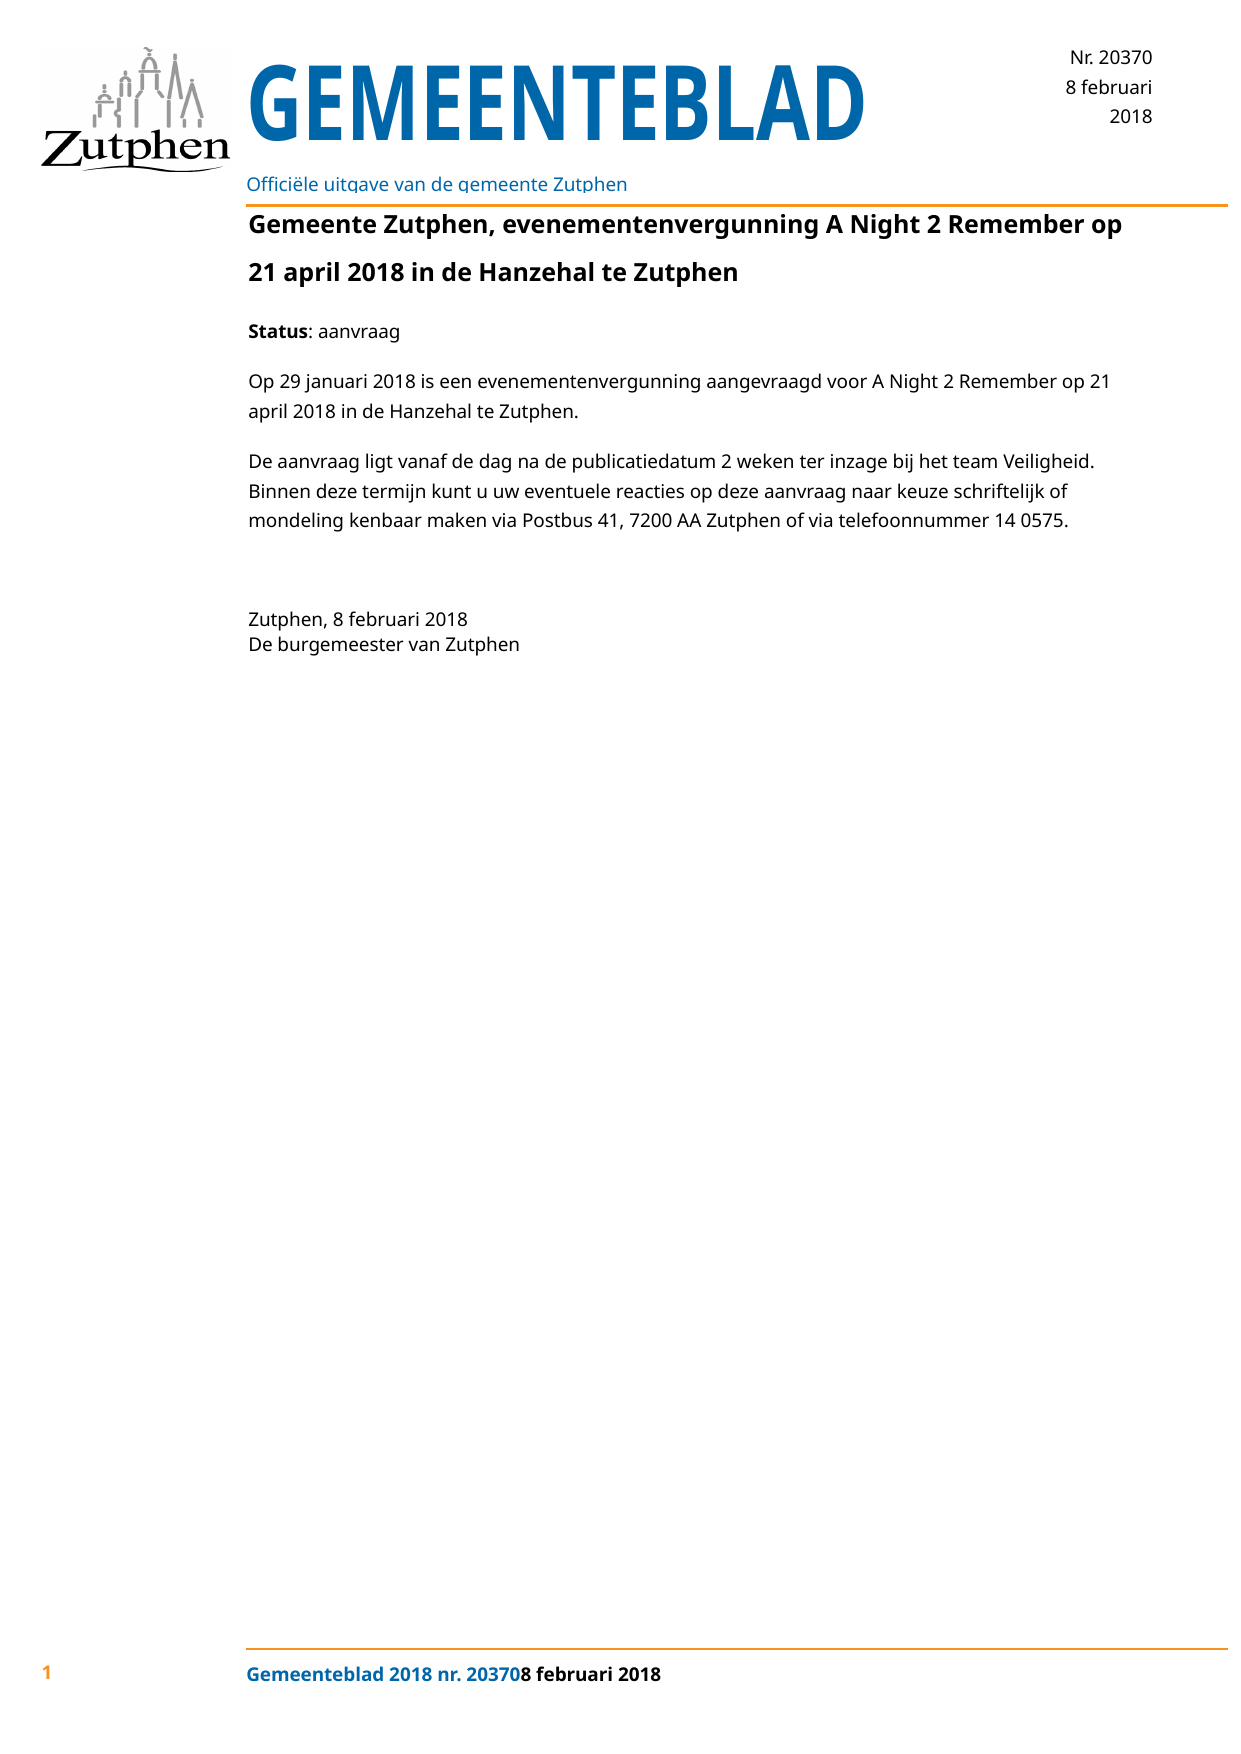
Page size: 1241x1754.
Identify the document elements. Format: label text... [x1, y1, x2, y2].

text Op 29 januari 2018 is een evenementenvergunning aangevraagd voor A Night 2 Remember op 21 april 2018 in de Hanzehal te Zutphen. [248, 368, 1152, 424]
text Status: aanvraag [248, 318, 1152, 344]
picture [41, 47, 231, 172]
text De burgemeester van Zutphen [248, 631, 1152, 657]
text Zutphen, 8 februari 2018 [248, 606, 1152, 631]
text Gemeente Zutphen, evenementenvergunning A Night 2 Remember op 21 april 2018 in de Hanzehal te Zutphen [248, 207, 1152, 288]
text De aanvraag ligt vanaf de dag na de publicatiedatum 2 weken ter inzage bij het team Veiligheid. Binnen deze termijn kunt u uw eventuele reacties op deze aanvraag naar keuze schriftelijk of mondeling kenbaar maken via Postbus 41, 7200 AA Zutphen of via telefoonnummer 14 0575. [248, 448, 1152, 533]
